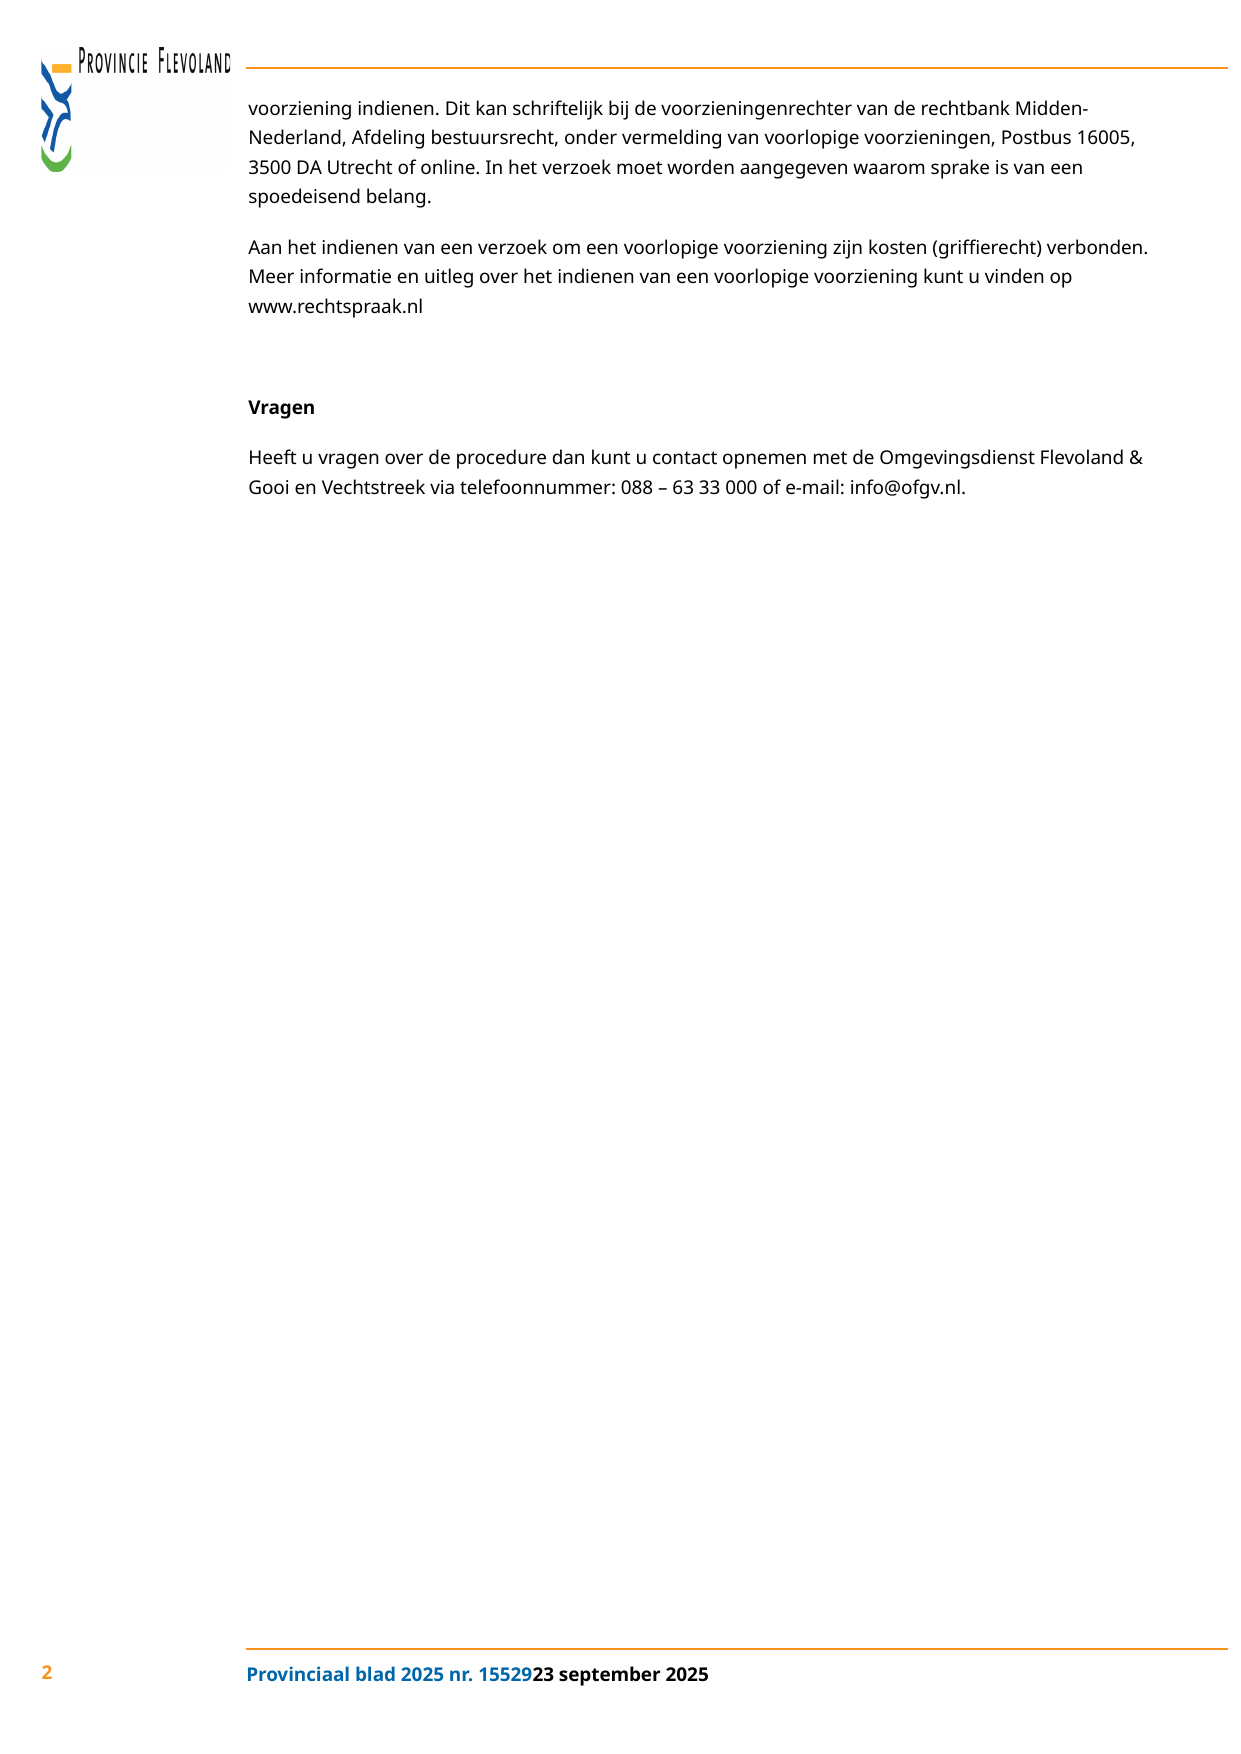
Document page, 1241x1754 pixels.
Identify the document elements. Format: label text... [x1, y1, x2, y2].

text voorziening indienen. Dit kan schriftelijk bij de voorzieningenrechter van de rechtbank Midden-Nederland, Afdeling bestuursrecht, onder vermelding van voorlopige voorzieningen, Postbus 16005, 3500 DA Utrecht of online. In het verzoek moet worden aangegeven waarom sprake is van een spoedeisend belang. [248, 95, 1152, 209]
picture [41, 47, 231, 172]
text Heeft u vragen over de procedure dan kunt u contact opnemen met de Omgevingsdienst Flevoland & Gooi en Vechtstreek via telefoonnummer: 088 – 63 33 000 of e-mail: info@ofgv.nl. [248, 444, 1152, 500]
text Aan het indienen van een verzoek om een voorlopige voorziening zijn kosten (griffierecht) verbonden. Meer informatie en uitleg over het indienen van een voorlopige voorziening kunt u vinden op www.rechtspraak.nl [248, 234, 1152, 319]
text Vragen [248, 394, 1152, 420]
